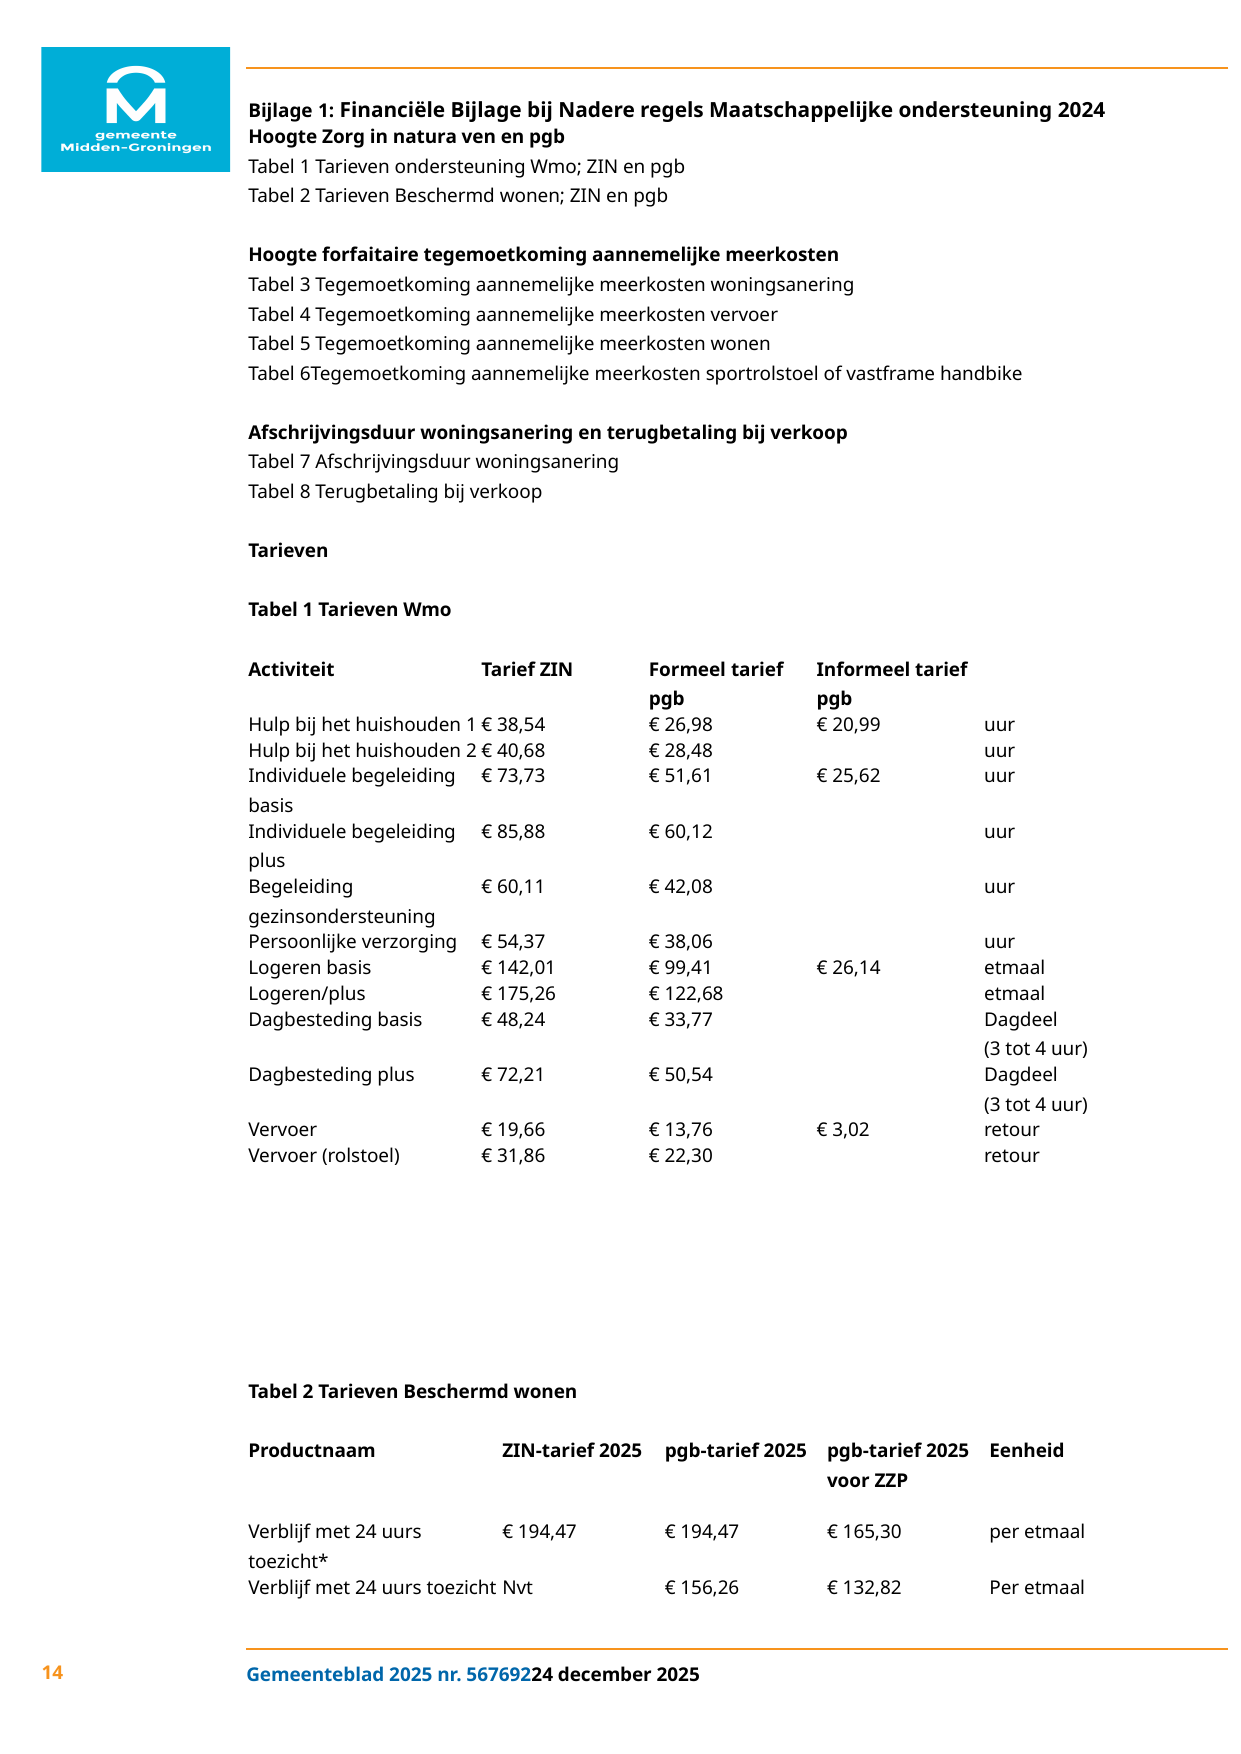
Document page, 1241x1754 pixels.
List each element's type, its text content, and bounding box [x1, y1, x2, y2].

table_cell Verblijf met 24 uurs toezicht [248, 1574, 502, 1599]
table_cell Logeren/plus [248, 980, 481, 1006]
text Tabel 7 Afschrijvingsduur woningsanering [248, 449, 1152, 474]
table_header [984, 656, 1152, 711]
table_cell € 40,68 [481, 737, 649, 763]
table_header Formeel tarief pgb [649, 656, 816, 711]
table_cell Dagbesteding basis [248, 1006, 481, 1061]
table_header ZIN-tarief 2025 [502, 1438, 664, 1493]
table_cell € 175,26 [481, 980, 649, 1006]
table_cell [816, 980, 984, 1006]
table_cell € 132,82 [827, 1574, 989, 1599]
picture [108, 66, 164, 82]
table_cell [502, 1493, 664, 1518]
table_cell € 26,98 [649, 711, 816, 737]
text Tabel 3 Tegemoetkoming aannemelijke meerkosten woningsanering [248, 271, 1152, 297]
table_cell Verblijf met 24 uurs toezicht* [248, 1519, 502, 1574]
table_cell [989, 1493, 1152, 1518]
table_cell € 72,21 [481, 1061, 649, 1116]
table_cell € 48,24 [481, 1006, 649, 1061]
text Tarieven [248, 537, 1152, 563]
table_cell € 50,54 [649, 1061, 816, 1116]
table_cell Hulp bij het huishouden 1 [248, 711, 481, 737]
table_cell [816, 873, 984, 929]
table_cell etmaal [984, 980, 1152, 1006]
text Hoogte Zorg in natura ven en pgb [248, 123, 1152, 149]
table_cell € 156,26 [665, 1574, 827, 1599]
table_cell [248, 1493, 502, 1518]
table_cell € 194,47 [665, 1519, 827, 1574]
text Tabel 1 Tarieven Wmo [248, 597, 1152, 622]
table_cell [665, 1493, 827, 1518]
table_cell € 13,76 [649, 1116, 816, 1142]
table_cell € 19,66 [481, 1116, 649, 1142]
table_cell Individuele begeleiding plus [248, 818, 481, 873]
table_cell € 51,61 [649, 763, 816, 818]
table_cell uur [984, 763, 1152, 818]
table_cell Vervoer [248, 1116, 481, 1142]
table_cell [816, 1142, 984, 1168]
table_cell € 85,88 [481, 818, 649, 873]
text Afschrijvingsduur woningsanering en terugbetaling bij verkoop [248, 419, 1152, 445]
table_cell € 38,06 [649, 929, 816, 954]
table_cell etmaal [984, 954, 1152, 980]
table_cell € 54,37 [481, 929, 649, 954]
table_cell [816, 929, 984, 954]
picture [184, 146, 190, 153]
table_header Activiteit [248, 656, 481, 711]
table_cell Persoonlijke verzorging [248, 929, 481, 954]
text Tabel 2 Tarieven Beschermd wonen; ZIN en pgb [248, 182, 1152, 208]
table_cell € 60,12 [649, 818, 816, 873]
table_cell € 26,14 [816, 954, 984, 980]
table_cell uur [984, 737, 1152, 763]
table_cell uur [984, 929, 1152, 954]
table_cell Logeren basis [248, 954, 481, 980]
table_header pgb-tarief 2025 [665, 1438, 827, 1493]
text Tabel 2 Tarieven Beschermd wonen [248, 1378, 1152, 1404]
table_cell € 99,41 [649, 954, 816, 980]
table_header Tarief ZIN [481, 656, 649, 711]
table_header Informeel tarief pgb [816, 656, 984, 711]
table_header Productnaam [248, 1438, 502, 1493]
table_cell uur [984, 818, 1152, 873]
table_cell [816, 737, 984, 763]
table_cell Dagbesteding plus [248, 1061, 481, 1116]
table_cell Nvt [502, 1574, 664, 1599]
table_cell uur [984, 711, 1152, 737]
table_cell € 33,77 [649, 1006, 816, 1061]
table_cell Hulp bij het huishouden 2 [248, 737, 481, 763]
table_cell € 122,68 [649, 980, 816, 1006]
text Tabel 1 Tarieven ondersteuning Wmo; ZIN en pgb [248, 153, 1152, 179]
table_cell Per etmaal [989, 1574, 1152, 1599]
text Tabel 4 Tegemoetkoming aannemelijke meerkosten vervoer [248, 301, 1152, 327]
table_cell € 142,01 [481, 954, 649, 980]
text Tabel 6Tegemoetkoming aannemelijke meerkosten sportrolstoel of vastframe handbike [248, 360, 1152, 386]
table_cell Begeleiding gezinsondersteuning [248, 873, 481, 929]
table_cell Dagdeel (3 tot 4 uur) [984, 1061, 1152, 1116]
table_cell Dagdeel (3 tot 4 uur) [984, 1006, 1152, 1061]
table_cell retour [984, 1142, 1152, 1168]
table_cell € 42,08 [649, 873, 816, 929]
table_header pgb-tarief 2025 voor ZZP [827, 1438, 989, 1493]
table_cell € 194,47 [502, 1519, 664, 1574]
table_cell [816, 1061, 984, 1116]
table_cell € 31,86 [481, 1142, 649, 1168]
table_cell € 25,62 [816, 763, 984, 818]
table_cell uur [984, 873, 1152, 929]
text Tabel 8 Terugbetaling bij verkoop [248, 478, 1152, 504]
table_cell € 28,48 [649, 737, 816, 763]
table_cell Individuele begeleiding basis [248, 763, 481, 818]
table_cell [816, 1006, 984, 1061]
table_cell € 20,99 [816, 711, 984, 737]
table_cell € 60,11 [481, 873, 649, 929]
table_cell [827, 1493, 989, 1518]
table_cell € 22,30 [649, 1142, 816, 1168]
table_cell Vervoer (rolstoel) [248, 1142, 481, 1168]
table_cell [816, 818, 984, 873]
table_cell retour [984, 1116, 1152, 1142]
table_cell € 73,73 [481, 763, 649, 818]
text Tabel 5 Tegemoetkoming aannemelijke meerkosten wonen [248, 330, 1152, 356]
table_cell € 3,02 [816, 1116, 984, 1142]
table_cell per etmaal [989, 1519, 1152, 1574]
picture [107, 89, 165, 122]
table_header Eenheid [989, 1438, 1152, 1493]
text Hoogte forfaitaire tegemoetkoming aannemelijke meerkosten [248, 242, 1152, 267]
text Bijlage 1: Financiële Bijlage bij Nadere regels Maatschappelijke ondersteuning 2024 [248, 95, 1152, 123]
table_cell € 165,30 [827, 1519, 989, 1574]
table_cell € 38,54 [481, 711, 649, 737]
